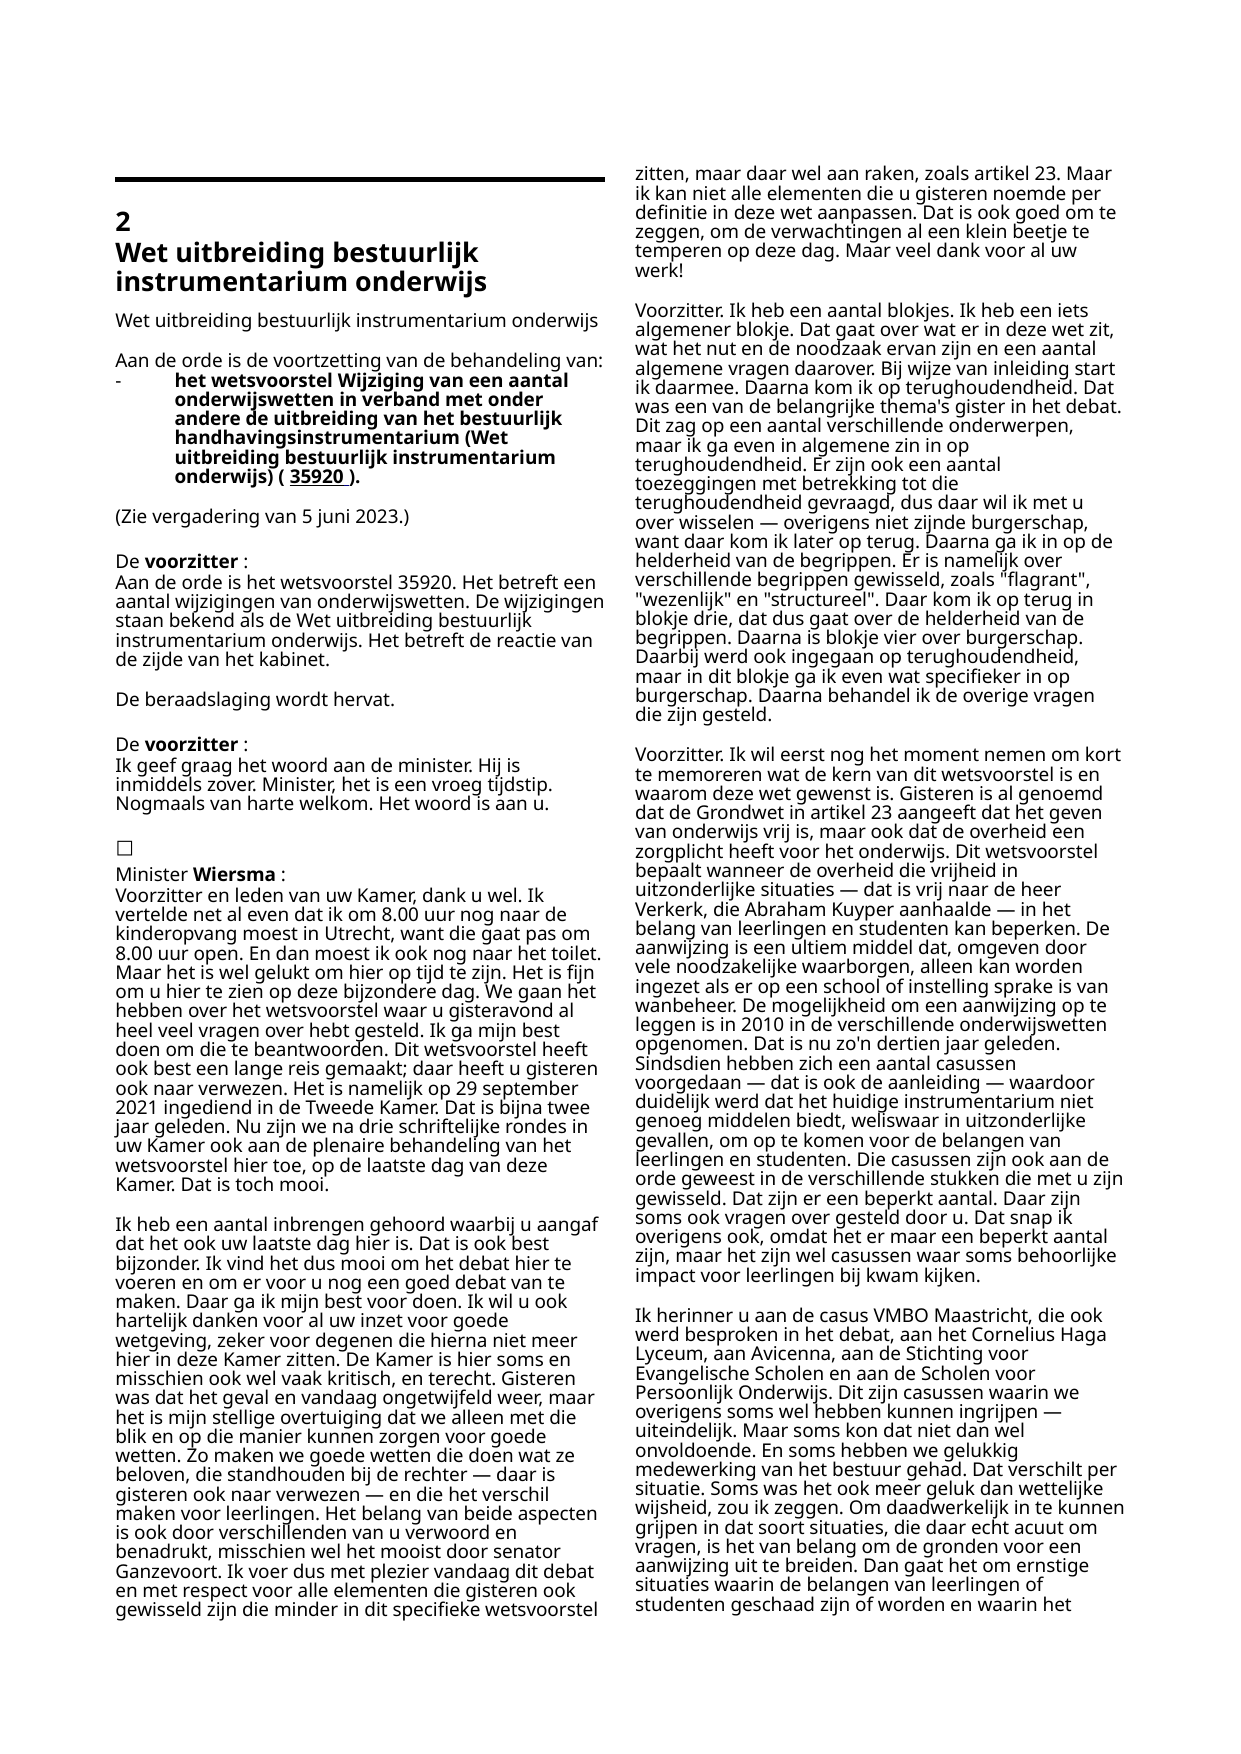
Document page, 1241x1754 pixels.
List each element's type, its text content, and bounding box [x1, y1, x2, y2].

text De voorzitter : [115, 731, 605, 757]
text ⬜ [115, 835, 605, 861]
text De voorzitter : [115, 548, 605, 574]
text Aan de orde is het wetsvoorstel 35920. Het betreft een aantal wijzigingen van onderwijswetten. De wijzigingen staan bekend als de Wet uitbreiding bestuurlijk instrumentarium onderwijs. Het betreft de reactie van de zijde van het kabinet. [115, 574, 605, 670]
list het wetsvoorstel Wijziging van een aantal onderwijswetten in verband met onder andere de uitbreiding van het bestuurlijk handhavingsinstrumentarium (Wet uitbreiding bestuurlijk instrumentarium onderwijs) ( 35920 ). [115, 372, 605, 487]
text Voorzitter. Ik wil eerst nog het moment nemen om kort te memoreren wat de kern van dit wetsvoorstel is en waarom deze wet gewenst is. Gisteren is al genoemd dat de Grondwet in artikel 23 aangeeft dat het geven van onderwijs vrij is, maar ook dat de overheid een zorgplicht heeft voor het onderwijs. Dit wetsvoorstel bepaalt wanneer de overheid die vrijheid in uitzonderlijke situaties — dat is vrij naar de heer Verkerk, die Abraham Kuyper aanhaalde — in het belang van leerlingen en studenten kan beperken. De aanwijzing is een ultiem middel dat, omgeven door vele noodzakelijke waarborgen, alleen kan worden ingezet als er op een school of instelling sprake is van wanbeheer. De mogelijkheid om een aanwijzing op te leggen is in 2010 in de verschillende onderwijswetten opgenomen. Dat is nu zo'n dertien jaar geleden. Sindsdien hebben zich een aantal casussen voorgedaan — dat is ook de aanleiding — waardoor duidelijk werd dat het huidige instrumentarium niet genoeg middelen biedt, weliswaar in uitzonderlijke gevallen, om op te komen voor de belangen van leerlingen en studenten. Die casussen zijn ook aan de orde geweest in de verschillende stukken die met u zijn gewisseld. Dat zijn er een beperkt aantal. Daar zijn soms ook vragen over gesteld door u. Dat snap ik overigens ook, omdat het er maar een beperkt aantal zijn, maar het zijn wel casussen waar soms behoorlijke impact voor leerlingen bij kwam kijken. [635, 746, 1125, 1286]
text Minister Wiersma : [115, 861, 605, 887]
text Ik herinner u aan de casus VMBO Maastricht, die ook werd besproken in het debat, aan het Cornelius Haga Lyceum, aan Avicenna, aan de Stichting voor Evangelische Scholen en aan de Scholen voor Persoonlijk Onderwijs. Dit zijn casussen waarin we overigens soms wel hebben kunnen ingrijpen — uiteindelijk. Maar soms kon dat niet dan wel onvoldoende. En soms hebben we gelukkig medewerking van het bestuur gehad. Dat verschilt per situatie. Soms was het ook meer geluk dan wettelijke wijsheid, zou ik zeggen. Om daadwerkelijk in te kunnen grijpen in dat soort situaties, die daar echt acuut om vragen, is het van belang om de gronden voor een aanwijzing uit te breiden. Dan gaat het om ernstige situaties waarin de belangen van leerlingen of studenten geschaad zijn of worden en waarin het [635, 1307, 1125, 1615]
text Voorzitter. Ik heb een aantal blokjes. Ik heb een iets algemener blokje. Dat gaat over wat er in deze wet zit, wat het nut en de noodzaak ervan zijn en een aantal algemene vragen daarover. Bij wijze van inleiding start ik daarmee. Daarna kom ik op terughoudendheid. Dat was een van de belangrijke thema's gister in het debat. Dit zag op een aantal verschillende onderwerpen, maar ik ga even in algemene zin in op terughoudendheid. Er zijn ook een aantal toezeggingen met betrekking tot die terughoudendheid gevraagd, dus daar wil ik met u over wisselen — overigens niet zijnde burgerschap, want daar kom ik later op terug. Daarna ga ik in op de helderheid van de begrippen. Er is namelijk over verschillende begrippen gewisseld, zoals "flagrant", "wezenlijk" en "structureel". Daar kom ik op terug in blokje drie, dat dus gaat over de helderheid van de begrippen. Daarna is blokje vier over burgerschap. Daarbij werd ook ingegaan op terughoudendheid, maar in dit blokje ga ik even wat specifieker in op burgerschap. Daarna behandel ik de overige vragen die zijn gesteld. [635, 302, 1125, 726]
text (Zie vergadering van 5 juni 2023.) [115, 508, 605, 527]
text Ik heb een aantal inbrengen gehoord waarbij u aangaf dat het ook uw laatste dag hier is. Dat is ook best bijzonder. Ik vind het dus mooi om het debat hier te voeren en om er voor u nog een goed debat van te maken. Daar ga ik mijn best voor doen. Ik wil u ook hartelijk danken voor al uw inzet voor goede wetgeving, zeker voor degenen die hierna niet meer hier in deze Kamer zitten. De Kamer is hier soms en misschien ook wel vaak kritisch, en terecht. Gisteren was dat het geval en vandaag ongetwijfeld weer, maar het is mijn stellige overtuiging dat we alleen met die blik en op die manier kunnen zorgen voor goede wetten. Zo maken we goede wetten die doen wat ze beloven, die standhouden bij de rechter — daar is gisteren ook naar verwezen — en die het verschil maken voor leerlingen. Het belang van beide aspecten is ook door verschillenden van u verwoord en benadrukt, misschien wel het mooist door senator Ganzevoort. Ik voer dus met plezier vandaag dit debat en met respect voor alle elementen die gisteren ook gewisseld zijn die minder in dit specifieke wetsvoorstel [115, 1216, 605, 1621]
text De beraadslaging wordt hervat. [115, 691, 605, 710]
text Aan de orde is de voortzetting van de behandeling van: [115, 352, 605, 372]
text Wet uitbreiding bestuurlijk instrumentarium onderwijs [115, 239, 605, 312]
text zitten, maar daar wel aan raken, zoals artikel 23. Maar ik kan niet alle elementen die u gisteren noemde per definitie in deze wet aanpassen. Dat is ook goed om te zeggen, om de verwachtingen al een klein beetje te temperen op deze dag. Maar veel dank voor al uw werk! [635, 165, 1125, 281]
text Voorzitter en leden van uw Kamer, dank u wel. Ik vertelde net al even dat ik om 8.00 uur nog naar de kinderopvang moest in Utrecht, want die gaat pas om 8.00 uur open. En dan moest ik ook nog naar het toilet. Maar het is wel gelukt om hier op tijd te zijn. Het is fijn om u hier te zien op deze bijzondere dag. We gaan het hebben over het wetsvoorstel waar u gisteravond al heel veel vragen over hebt gesteld. Ik ga mijn best doen om die te beantwoorden. Dit wetsvoorstel heeft ook best een lange reis gemaakt; daar heeft u gisteren ook naar verwezen. Het is namelijk op 29 september 2021 ingediend in de Tweede Kamer. Dat is bijna twee jaar geleden. Nu zijn we na drie schriftelijke rondes in uw Kamer ook aan de plenaire behandeling van het wetsvoorstel hier toe, op de laatste dag van deze Kamer. Dat is toch mooi. [115, 887, 605, 1195]
text 2 [115, 203, 605, 239]
text Wet uitbreiding bestuurlijk instrumentarium onderwijs [115, 312, 605, 332]
text Ik geef graag het woord aan de minister. Hij is inmiddels zover. Minister, het is een vroeg tijdstip. Nogmaals van harte welkom. Het woord is aan u. [115, 757, 605, 814]
